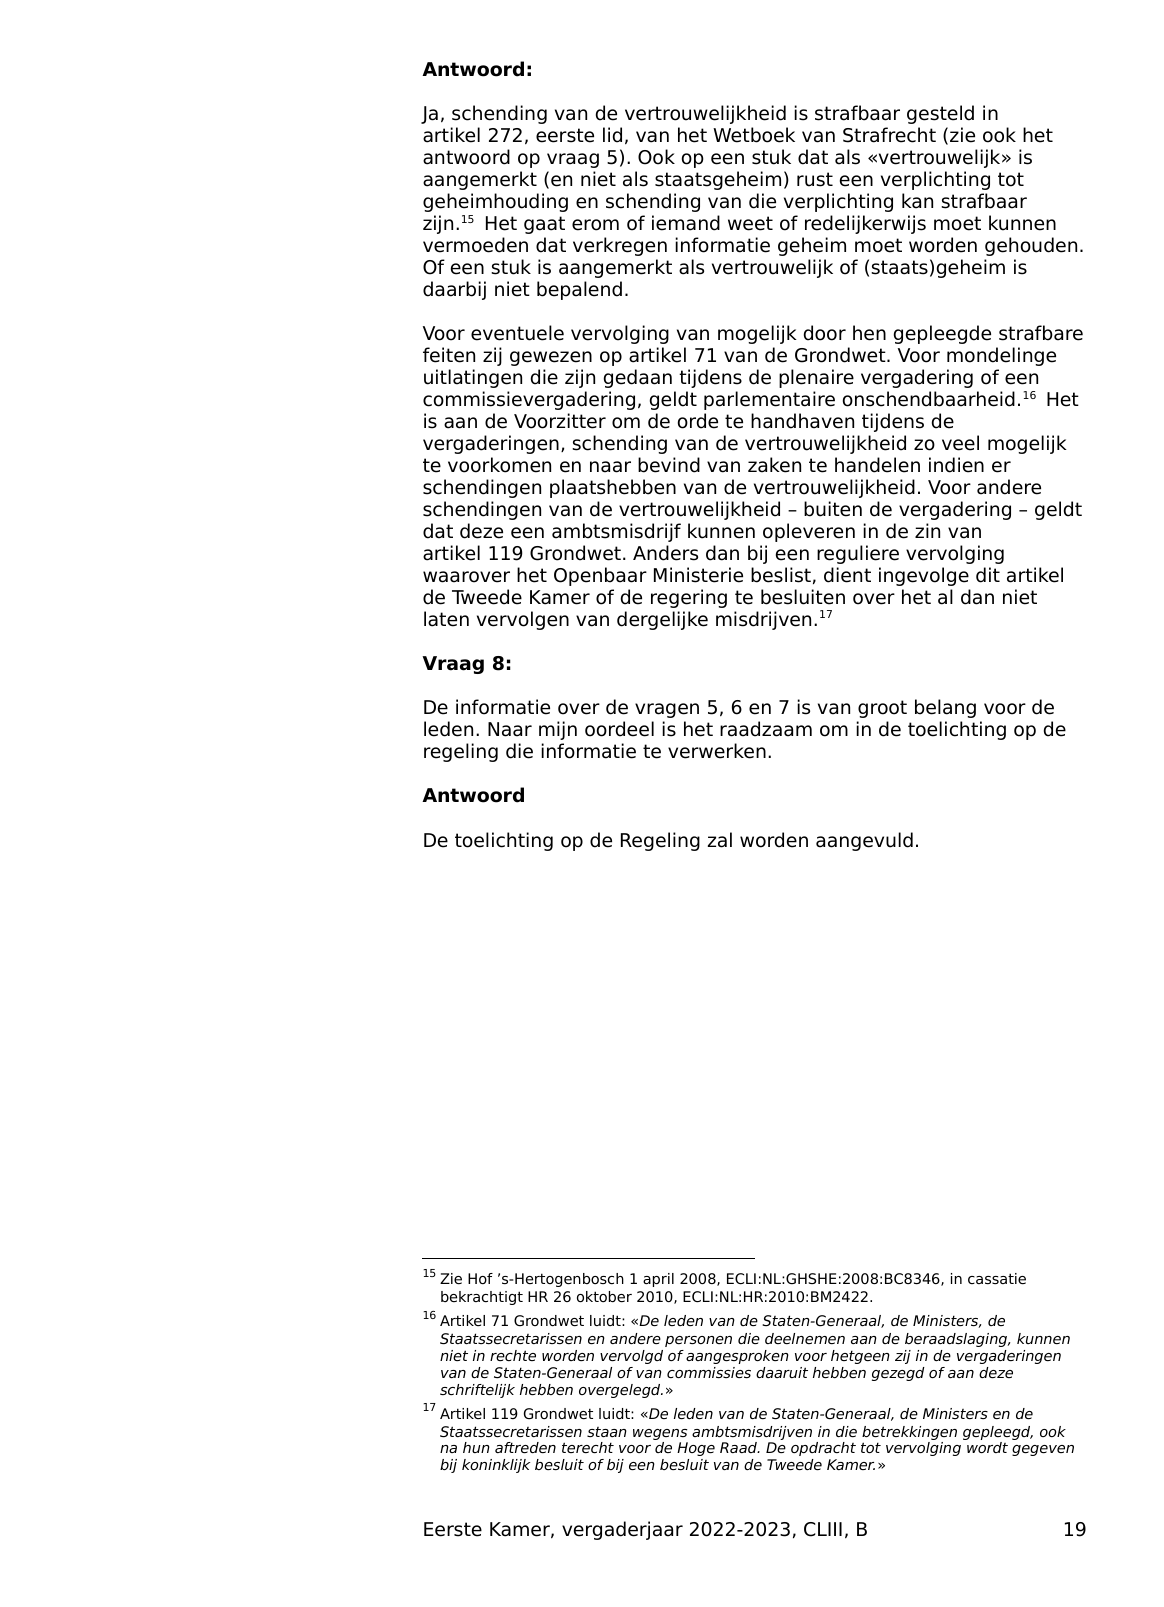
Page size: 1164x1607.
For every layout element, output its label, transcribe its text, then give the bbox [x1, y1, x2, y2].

subtitle Antwoord [422, 785, 1087, 807]
subtitle Vraag 8: [422, 653, 1087, 675]
text Artikel 71 Grondwet luidt: «De leden van de Staten-Generaal, de Ministers, de Staatssecretarissen en andere personen die deelnemen aan de beraadslaging, kunnen niet in rechte worden vervolgd of aangesproken voor hetgeen zij in de vergaderingen van de Staten-Generaal of van commissies daaruit hebben gezegd of aan deze schriftelijk hebben overgelegd.» [422, 1309, 1087, 1399]
text Zie Hof ’s-Hertogenbosch 1 april 2008, ECLI:NL:GHSHE:2008:BC8346, in cassatie bekrachtigt HR 26 oktober 2010, ECLI:NL:HR:2010:BM2422. [422, 1267, 1087, 1306]
text Artikel 119 Grondwet luidt: «De leden van de Staten-Generaal, de Ministers en de Staatssecretarissen staan wegens ambtsmisdrijven in die betrekkingen gepleegd, ook na hun aftreden terecht voor de Hoge Raad. De opdracht tot vervolging wordt gegeven bij koninklijk besluit of bij een besluit van de Tweede Kamer.» [422, 1402, 1087, 1474]
text De toelichting op de Regeling zal worden aangevuld. [422, 829, 1087, 852]
text De informatie over de vragen 5, 6 en 7 is van groot belang voor de leden. Naar mijn oordeel is het raadzaam om in de toelichting op de regeling die informatie te verwerken. [422, 697, 1087, 763]
text Ja, schending van de vertrouwelijkheid is strafbaar gesteld in artikel 272, eerste lid, van het Wetboek van Strafrecht (zie ook het antwoord op vraag 5). Ook op een stuk dat als «vertrouwelijk» is aangemerkt (en niet als staatsgeheim) rust een verplichting tot geheimhouding en schending van die verplichting kan strafbaar zijn. Het gaat erom of iemand weet of redelijkerwijs moet kunnen vermoeden dat verkregen informatie geheim moet worden gehouden. Of een stuk is aangemerkt als vertrouwelijk of (staats)geheim is daarbij niet bepalend. [422, 103, 1087, 301]
subtitle Antwoord: [422, 59, 1087, 81]
text Voor eventuele vervolging van mogelijk door hen gepleegde strafbare feiten zij gewezen op artikel 71 van de Grondwet. Voor mondelinge uitlatingen die zijn gedaan tijdens de plenaire vergadering of een commissievergadering, geldt parlementaire onschendbaarheid. Het is aan de Voorzitter om de orde te handhaven tijdens de vergaderingen, schending van de vertrouwelijkheid zo veel mogelijk te voorkomen en naar bevind van zaken te handelen indien er schendingen plaatshebben van de vertrouwelijkheid. Voor andere schendingen van de vertrouwelijkheid – buiten de vergadering – geldt dat deze een ambtsmisdrijf kunnen opleveren in de zin van artikel 119 Grondwet. Anders dan bij een reguliere vervolging waarover het Openbaar Ministerie beslist, dient ingevolge dit artikel de Tweede Kamer of de regering te besluiten over het al dan niet laten vervolgen van dergelijke misdrijven. [422, 323, 1087, 631]
